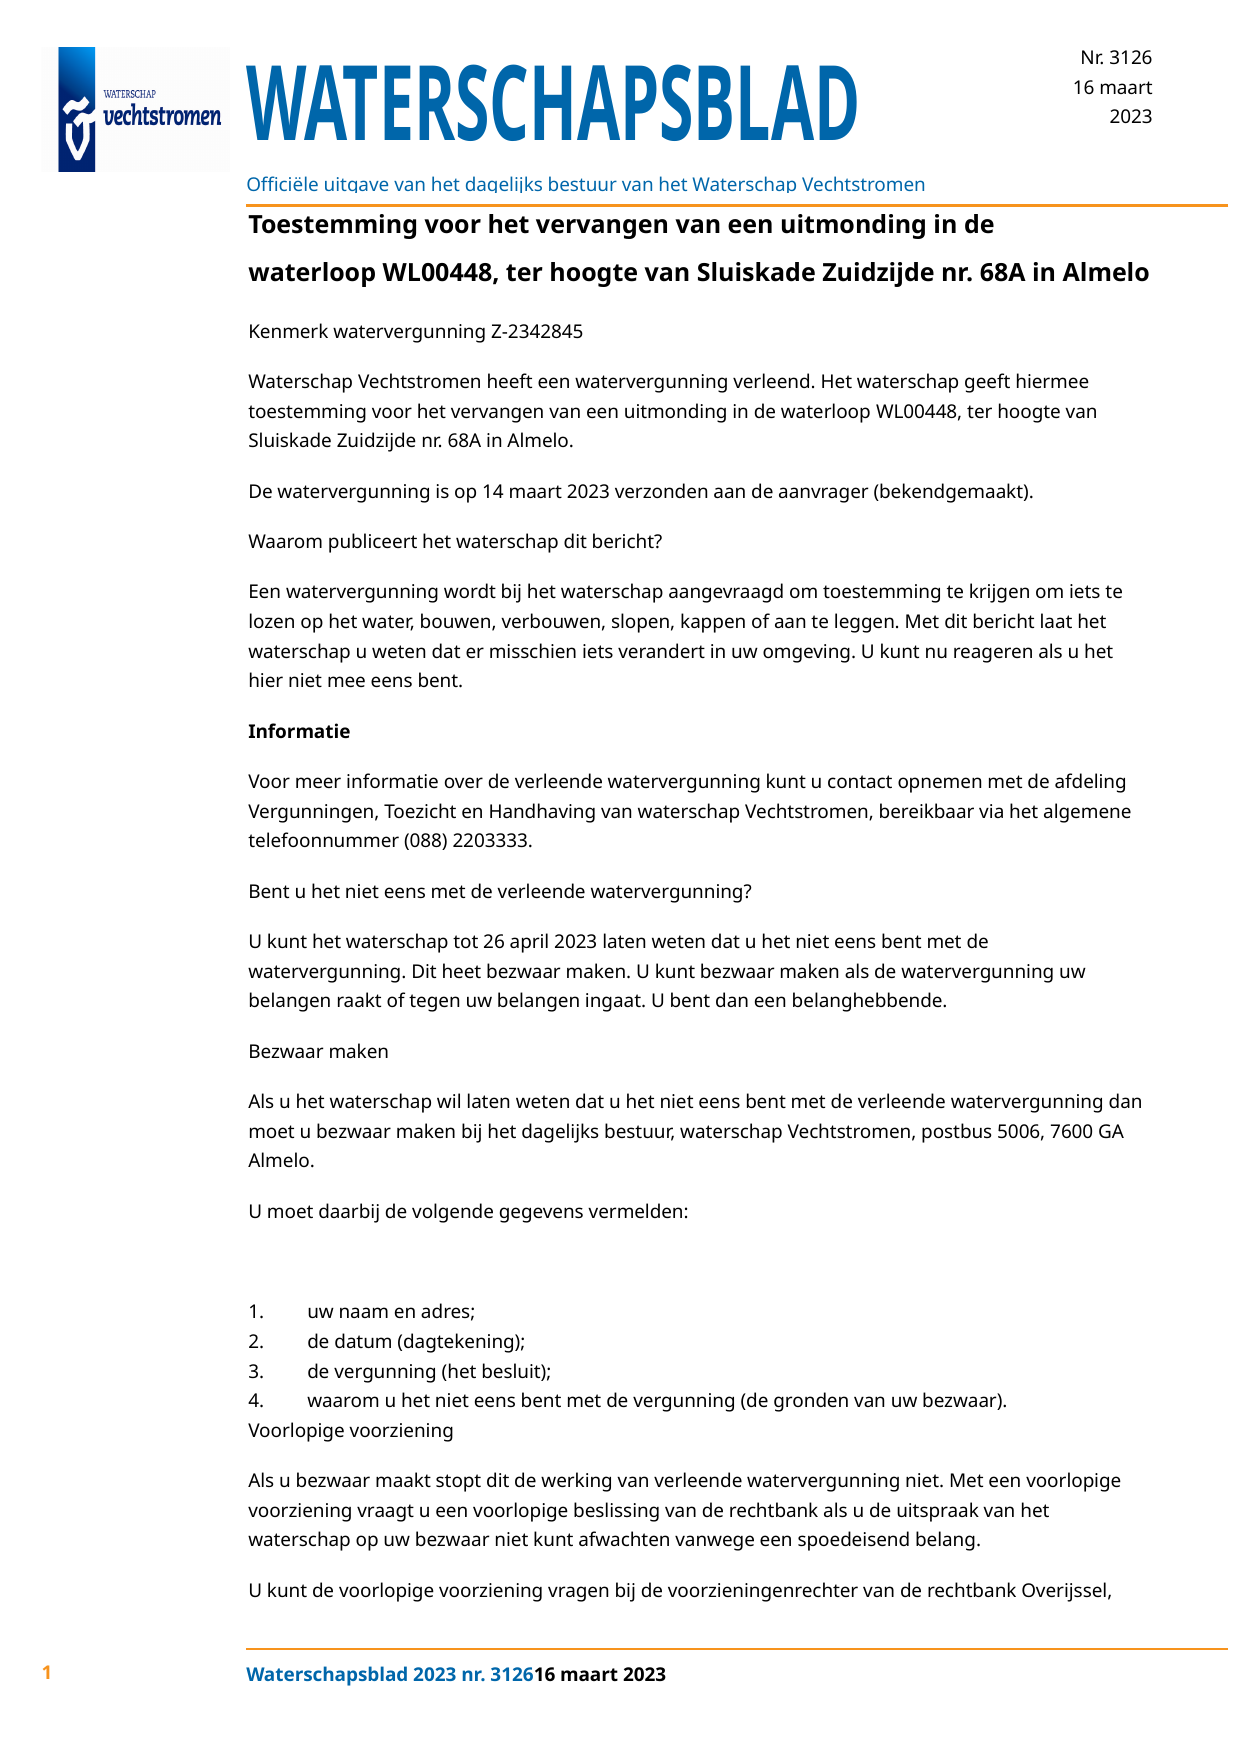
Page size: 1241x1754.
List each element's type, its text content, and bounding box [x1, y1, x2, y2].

list uw naam en adres; [248, 1299, 1152, 1324]
text Kenmerk watervergunning Z-2342845 [248, 318, 1152, 344]
list waarom u het niet eens bent met de vergunning (de gronden van uw bezwaar). [248, 1387, 1152, 1413]
text Waterschap Vechtstromen heeft een watervergunning verleend. Het waterschap geeft hiermee toestemming voor het vervangen van een uitmonding in de waterloop WL00448, ter hoogte van Sluiskade Zuidzijde nr. 68A in Almelo. [248, 368, 1152, 453]
text Een watervergunning wordt bij het waterschap aangevraagd om toestemming te krijgen om iets te lozen op het water, bouwen, verbouwen, slopen, kappen of aan te leggen. Met dit bericht laat het waterschap u weten dat er misschien iets verandert in uw omgeving. U kunt nu reageren als u het hier niet mee eens bent. [248, 579, 1152, 693]
text Bezwaar maken [248, 1038, 1152, 1064]
text Toestemming voor het vervangen van een uitmonding in de waterloop WL00448, ter hoogte van Sluiskade Zuidzijde nr. 68A in Almelo [248, 207, 1152, 288]
text Voor meer informatie over de verleende watervergunning kunt u contact opnemen met de afdeling Vergunningen, Toezicht en Handhaving van waterschap Vechtstromen, bereikbaar via het algemene telefoonnummer (088) 2203333. [248, 768, 1152, 853]
text Waarom publiceert het waterschap dit bericht? [248, 528, 1152, 554]
text Als u bezwaar maakt stopt dit de werking van verleende watervergunning niet. Met een voorlopige voorziening vraagt u een voorlopige beslissing van de rechtbank als u de uitspraak van het waterschap op uw bezwaar niet kunt afwachten vanwege een spoedeisend belang. [248, 1467, 1152, 1552]
text Voorlopige voorziening [248, 1417, 1152, 1443]
text Bent u het niet eens met de verleende watervergunning? [248, 878, 1152, 904]
text Informatie [248, 718, 1152, 744]
list de vergunning (het besluit); [248, 1358, 1152, 1384]
picture [41, 47, 231, 172]
list de datum (dagtekening); [248, 1328, 1152, 1354]
text U kunt het waterschap tot 26 april 2023 laten weten dat u het niet eens bent met de watervergunning. Dit heet bezwaar maken. U kunt bezwaar maken als de watervergunning uw belangen raakt of tegen uw belangen ingaat. U bent dan een belanghebbende. [248, 928, 1152, 1013]
text U kunt de voorlopige voorziening vragen bij de voorzieningenrechter van de rechtbank Overijssel, [248, 1577, 1152, 1603]
text De watervergunning is op 14 maart 2023 verzonden aan de aanvrager (bekendgemaakt). [248, 478, 1152, 504]
text Als u het waterschap wil laten weten dat u het niet eens bent met de verleende watervergunning dan moet u bezwaar maken bij het dagelijks bestuur, waterschap Vechtstromen, postbus 5006, 7600 GA Almelo. [248, 1088, 1152, 1173]
text U moet daarbij de volgende gegevens vermelden: [248, 1198, 1152, 1224]
